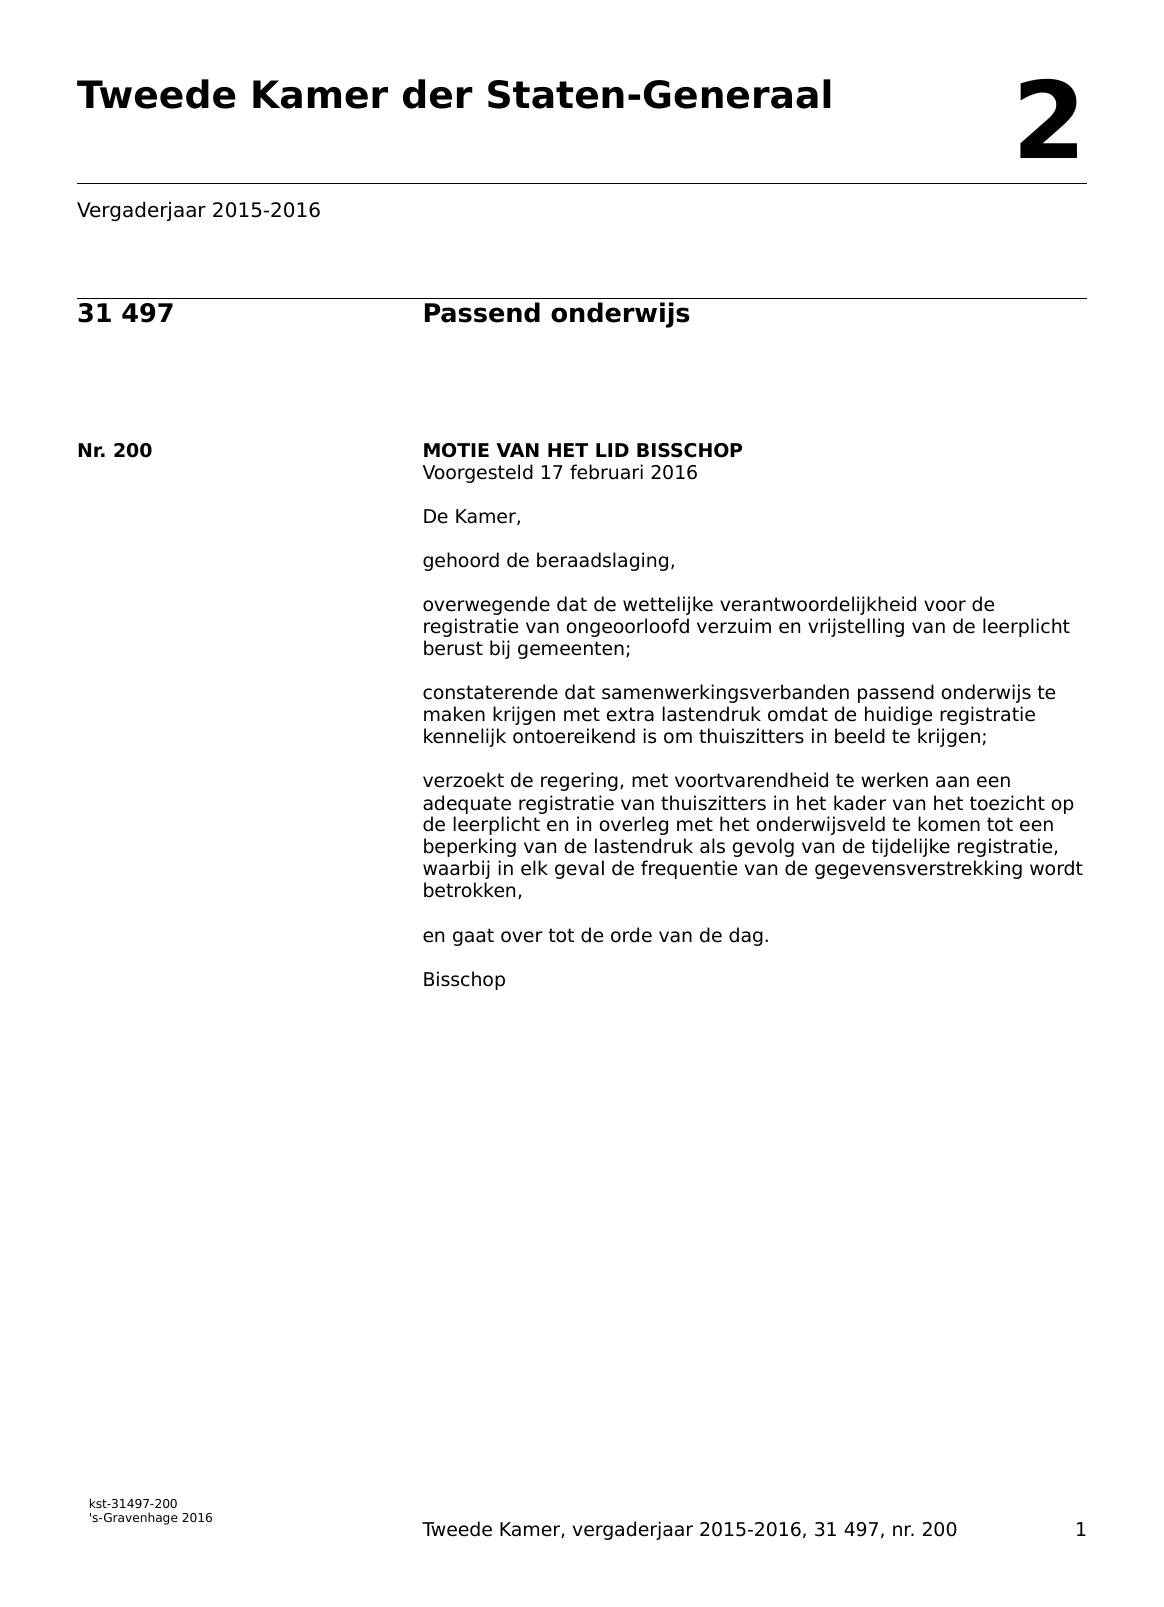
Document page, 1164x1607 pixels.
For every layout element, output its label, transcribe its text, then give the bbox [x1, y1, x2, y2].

table_header Tweede Kamer der Staten-Generaal [77, 59, 886, 183]
subtitle 31 497 Passend onderwijs [77, 299, 1087, 329]
text constaterende dat samenwerkingsverbanden passend onderwijs te maken krijgen met extra lastendruk omdat de huidige registratie kennelijk ontoereikend is om thuiszitters in beeld te krijgen; [422, 682, 1087, 748]
text verzoekt de regering, met voortvarendheid te werken aan een adequate registratie van thuiszitters in het kader van het toezicht op de leerplicht en in overleg met het onderwijsveld te komen tot een beperking van de lastendruk als gevolg van de tijdelijke registratie, waarbij in elk geval de frequentie van de gegevensverstrekking wordt betrokken, [422, 770, 1087, 902]
text 's-Gravenhage 2016 [88, 1511, 323, 1525]
text overwegende dat de wettelijke verantwoordelijkheid voor de registratie van ongeoorloofd verzuim en vrijstelling van de leerplicht berust bij gemeenten; [422, 594, 1087, 660]
text De Kamer, [422, 506, 1087, 528]
table_cell Vergaderjaar 2015-2016 [77, 184, 1087, 298]
text kst-31497-200 [88, 1497, 323, 1511]
text Voorgesteld 17 februari 2016 [422, 462, 1087, 484]
table_header 2 [886, 59, 1087, 183]
subtitle Nr. 200 MOTIE VAN HET LID BISSCHOP [77, 440, 1087, 462]
text gehoord de beraadslaging, [422, 550, 1087, 572]
text en gaat over tot de orde van de dag. [422, 924, 1087, 946]
text Bisschop [422, 969, 1087, 991]
